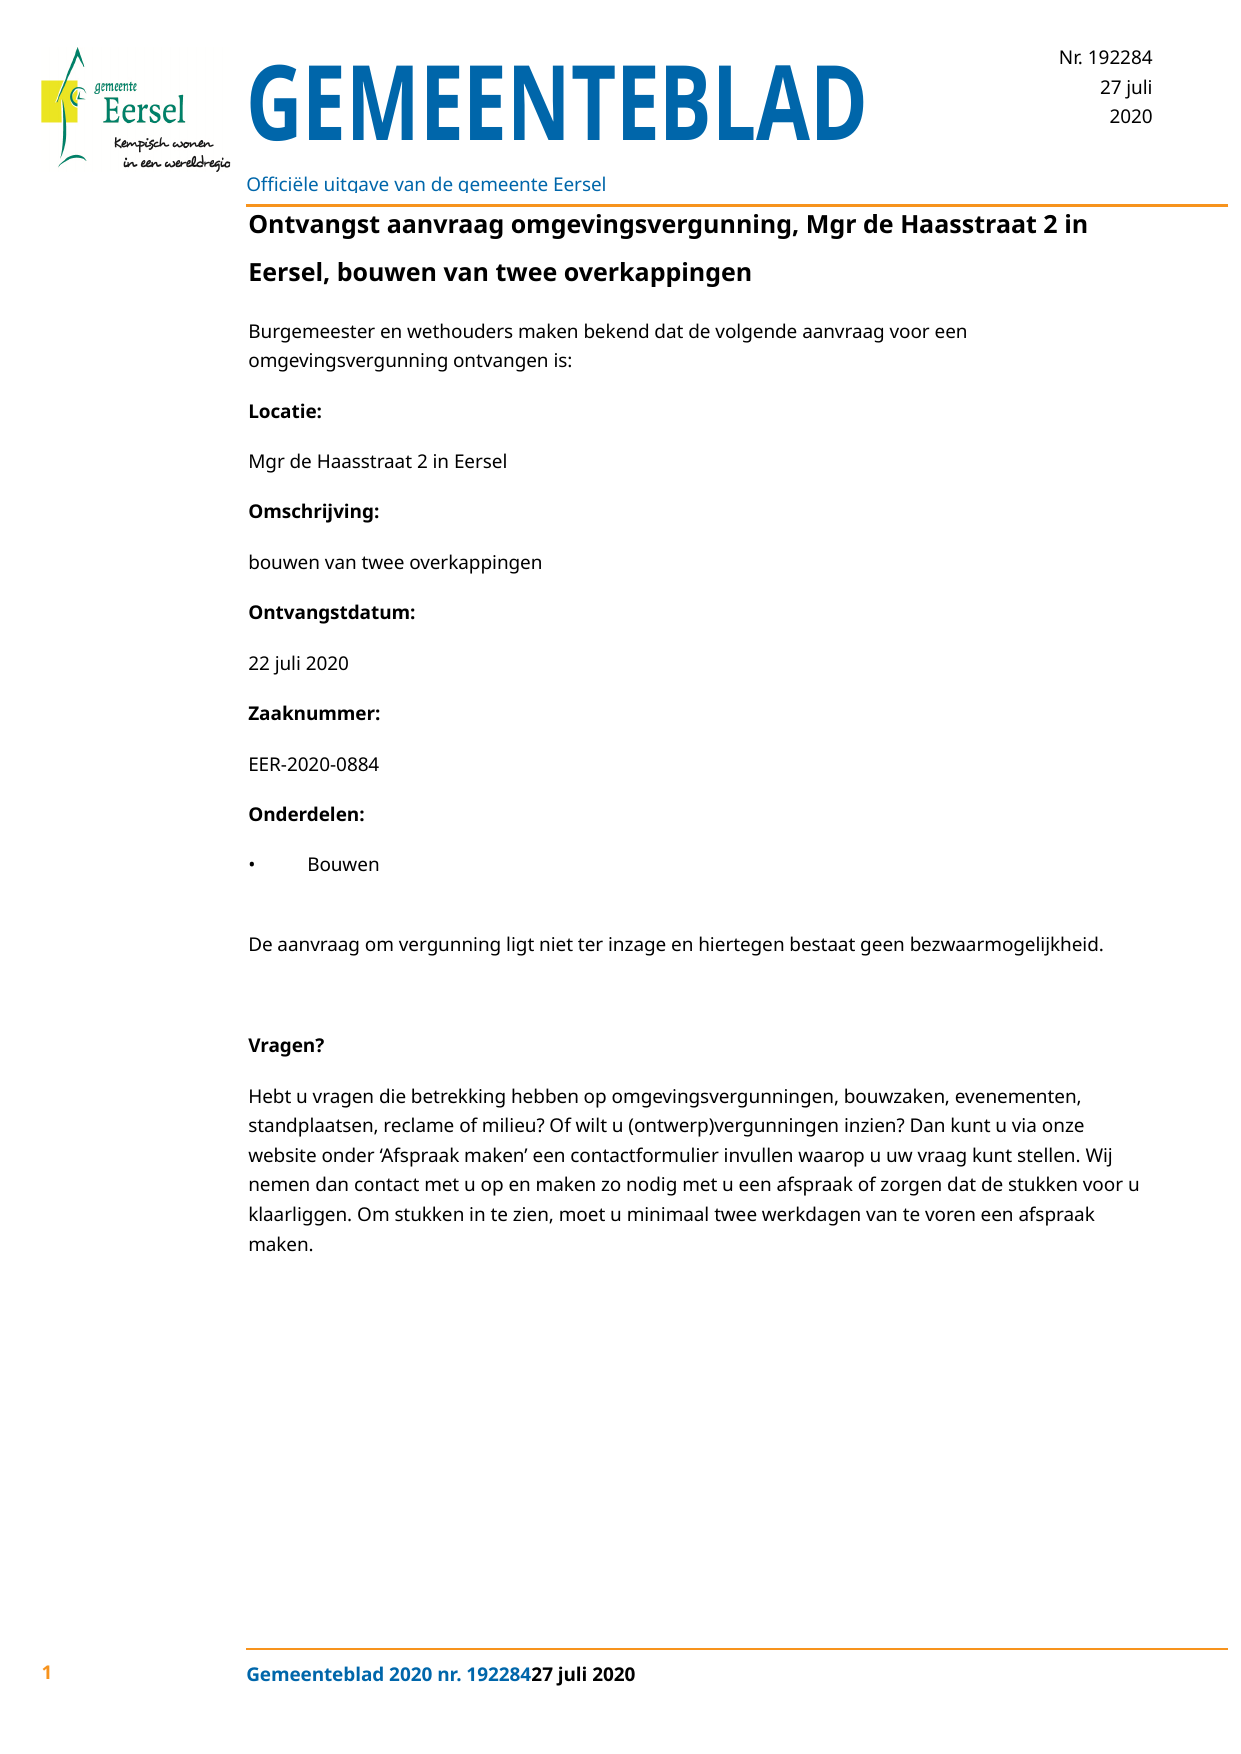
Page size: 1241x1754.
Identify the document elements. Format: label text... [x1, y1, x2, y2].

text Burgemeester en wethouders maken bekend dat de volgende aanvraag voor een omgevingsvergunning ontvangen is: [248, 318, 1152, 373]
text Ontvangstdatum: [248, 599, 1152, 625]
text Locatie: [248, 398, 1152, 424]
text 22 juli 2020 [248, 650, 1152, 676]
text Mgr de Haasstraat 2 in Eersel [248, 448, 1152, 474]
text Hebt u vragen die betrekking hebben op omgevingsvergunningen, bouwzaken, evenementen, standplaatsen, reclame of milieu? Of wilt u (ontwerp)vergunningen inzien? Dan kunt u via onze website onder ‘Afspraak maken’ een contactformulier invullen waarop u uw vraag kunt stellen. Wij nemen dan contact met u op en maken zo nodig met u een afspraak of zorgen dat de stukken voor u klaarliggen. Om stukken in te zien, moet u minimaal twee werkdagen van te voren een afspraak maken. [248, 1083, 1152, 1257]
text Onderdelen: [248, 801, 1152, 827]
text Zaaknummer: [248, 700, 1152, 726]
text Vragen? [248, 1032, 1152, 1058]
text EER-2020-0884 [248, 751, 1152, 777]
text bouwen van twee overkappingen [248, 549, 1152, 575]
list Bouwen [248, 852, 1152, 877]
text De aanvraag om vergunning ligt niet ter inzage en hiertegen bestaat geen bezwaarmogelijkheid. [248, 932, 1152, 957]
text Ontvangst aanvraag omgevingsvergunning, Mgr de Haasstraat 2 in Eersel, bouwen van twee overkappingen [248, 207, 1152, 288]
picture [41, 47, 231, 172]
text Omschrijving: [248, 499, 1152, 524]
